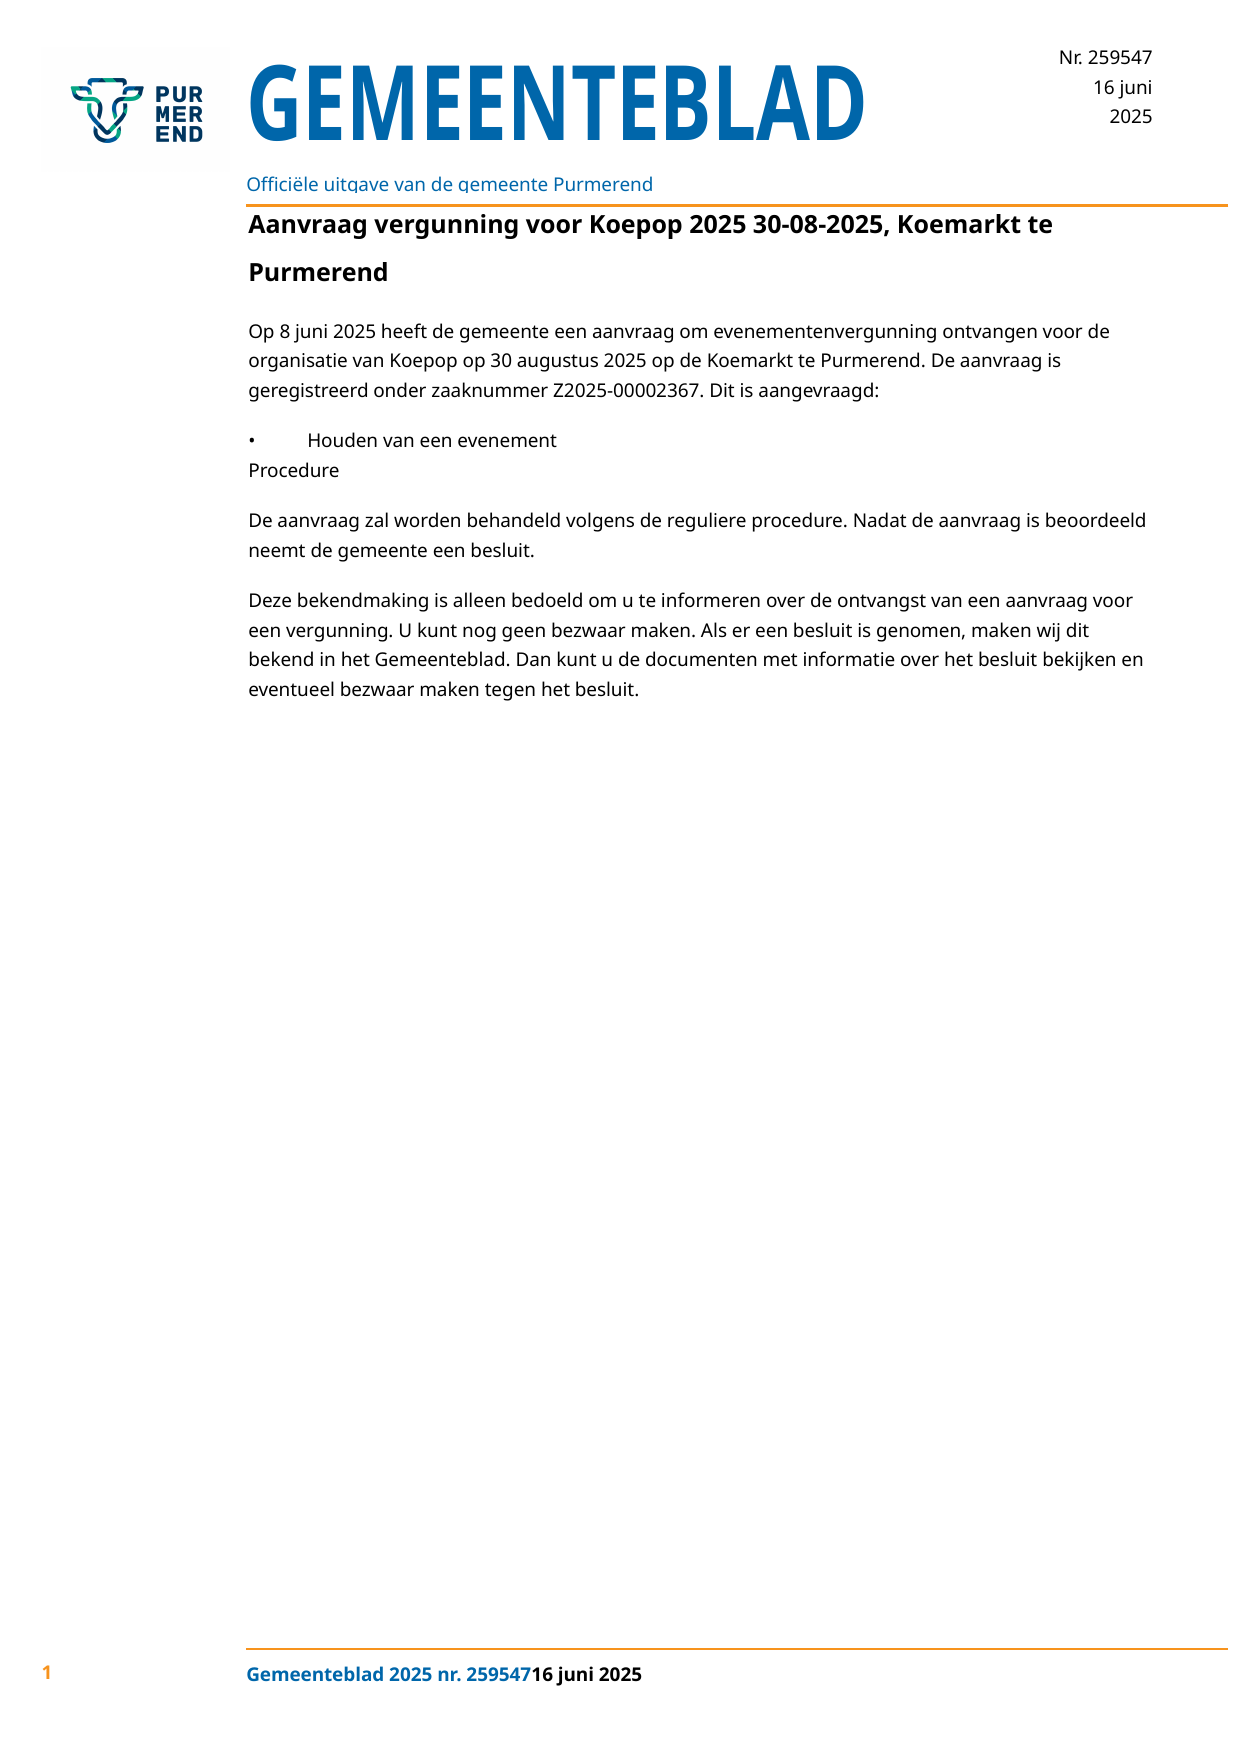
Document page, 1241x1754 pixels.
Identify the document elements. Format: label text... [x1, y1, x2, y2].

text De aanvraag zal worden behandeld volgens de reguliere procedure. Nadat de aanvraag is beoordeeld neemt de gemeente een besluit. [248, 507, 1152, 563]
text Deze bekendmaking is alleen bedoeld om u te informeren over de ontvangst van een aanvraag voor een vergunning. U kunt nog geen bezwaar maken. Als er een besluit is genomen, maken wij dit bekend in het Gemeenteblad. Dan kunt u de documenten met informatie over het besluit bekijken en eventueel bezwaar maken tegen het besluit. [248, 587, 1152, 702]
text Aanvraag vergunning voor Koepop 2025 30-08-2025, Koemarkt te Purmerend [248, 207, 1152, 288]
text Op 8 juni 2025 heeft de gemeente een aanvraag om evenementenvergunning ontvangen voor de organisatie van Koepop op 30 augustus 2025 op de Koemarkt te Purmerend. De aanvraag is geregistreerd onder zaaknummer Z2025-00002367. Dit is aangevraagd: [248, 318, 1152, 403]
list Houden van een evenement [248, 427, 1152, 453]
text Procedure [248, 457, 1152, 483]
picture [41, 47, 231, 172]
